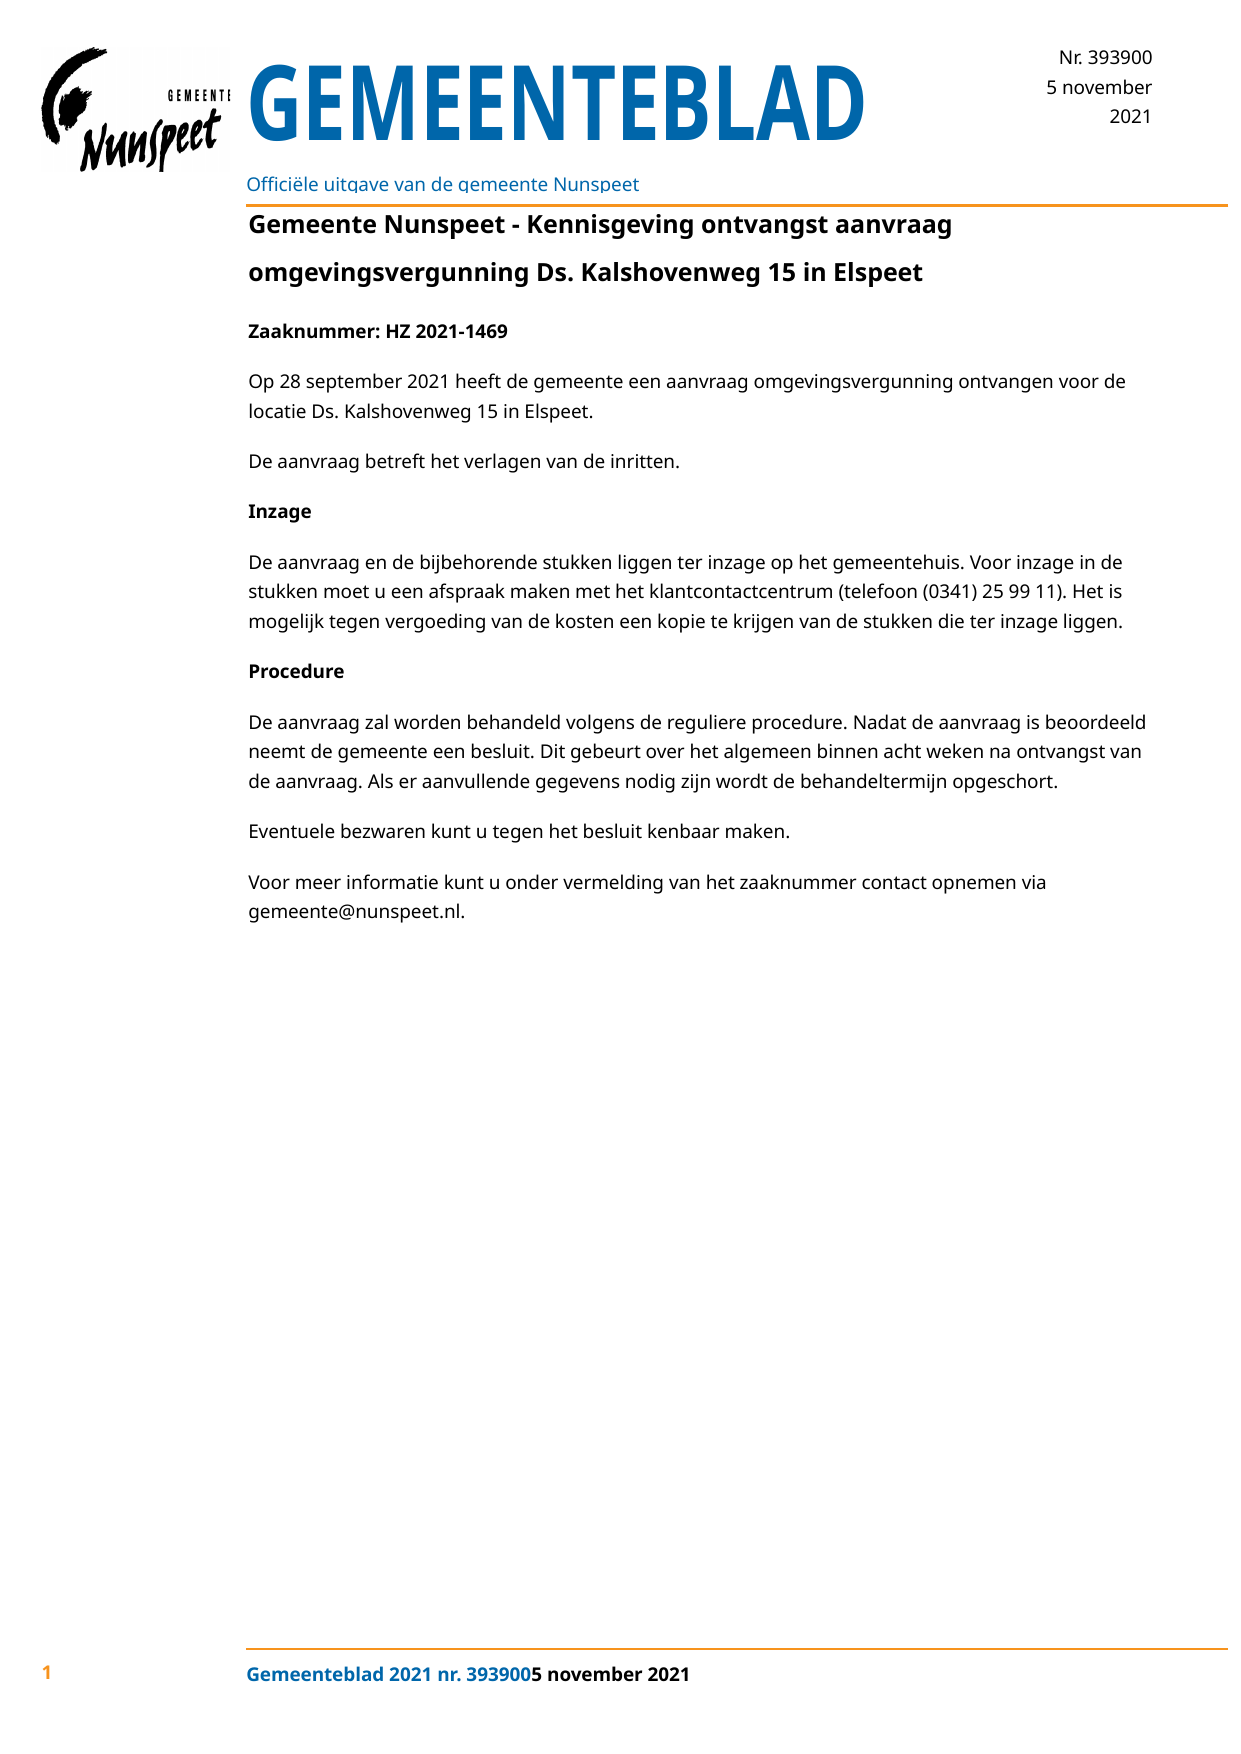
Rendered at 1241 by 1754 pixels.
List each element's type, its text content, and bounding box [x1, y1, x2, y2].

picture [41, 47, 231, 172]
text Op 28 september 2021 heeft de gemeente een aanvraag omgevingsvergunning ontvangen voor de locatie Ds. Kalshovenweg 15 in Elspeet. [248, 368, 1152, 424]
text Procedure [248, 659, 1152, 684]
text De aanvraag betreft het verlagen van de inritten. [248, 448, 1152, 474]
text De aanvraag en de bijbehorende stukken liggen ter inzage op het gemeentehuis. Voor inzage in de stukken moet u een afspraak maken met het klantcontactcentrum (telefoon (0341) 25 99 11). Het is mogelijk tegen vergoeding van de kosten een kopie te krijgen van de stukken die ter inzage liggen. [248, 549, 1152, 634]
text Zaaknummer: HZ 2021-1469 [248, 318, 1152, 344]
text Eventuele bezwaren kunt u tegen het besluit kenbaar maken. [248, 819, 1152, 844]
text Gemeente Nunspeet - Kennisgeving ontvangst aanvraag omgevingsvergunning Ds. Kalshovenweg 15 in Elspeet [248, 207, 1152, 288]
text De aanvraag zal worden behandeld volgens de reguliere procedure. Nadat de aanvraag is beoordeeld neemt de gemeente een besluit. Dit gebeurt over het algemeen binnen acht weken na ontvangst van de aanvraag. Als er aanvullende gegevens nodig zijn wordt de behandeltermijn opgeschort. [248, 709, 1152, 794]
text Voor meer informatie kunt u onder vermelding van het zaaknummer contact opnemen via gemeente@nunspeet.nl. [248, 869, 1152, 924]
text Inzage [248, 499, 1152, 524]
